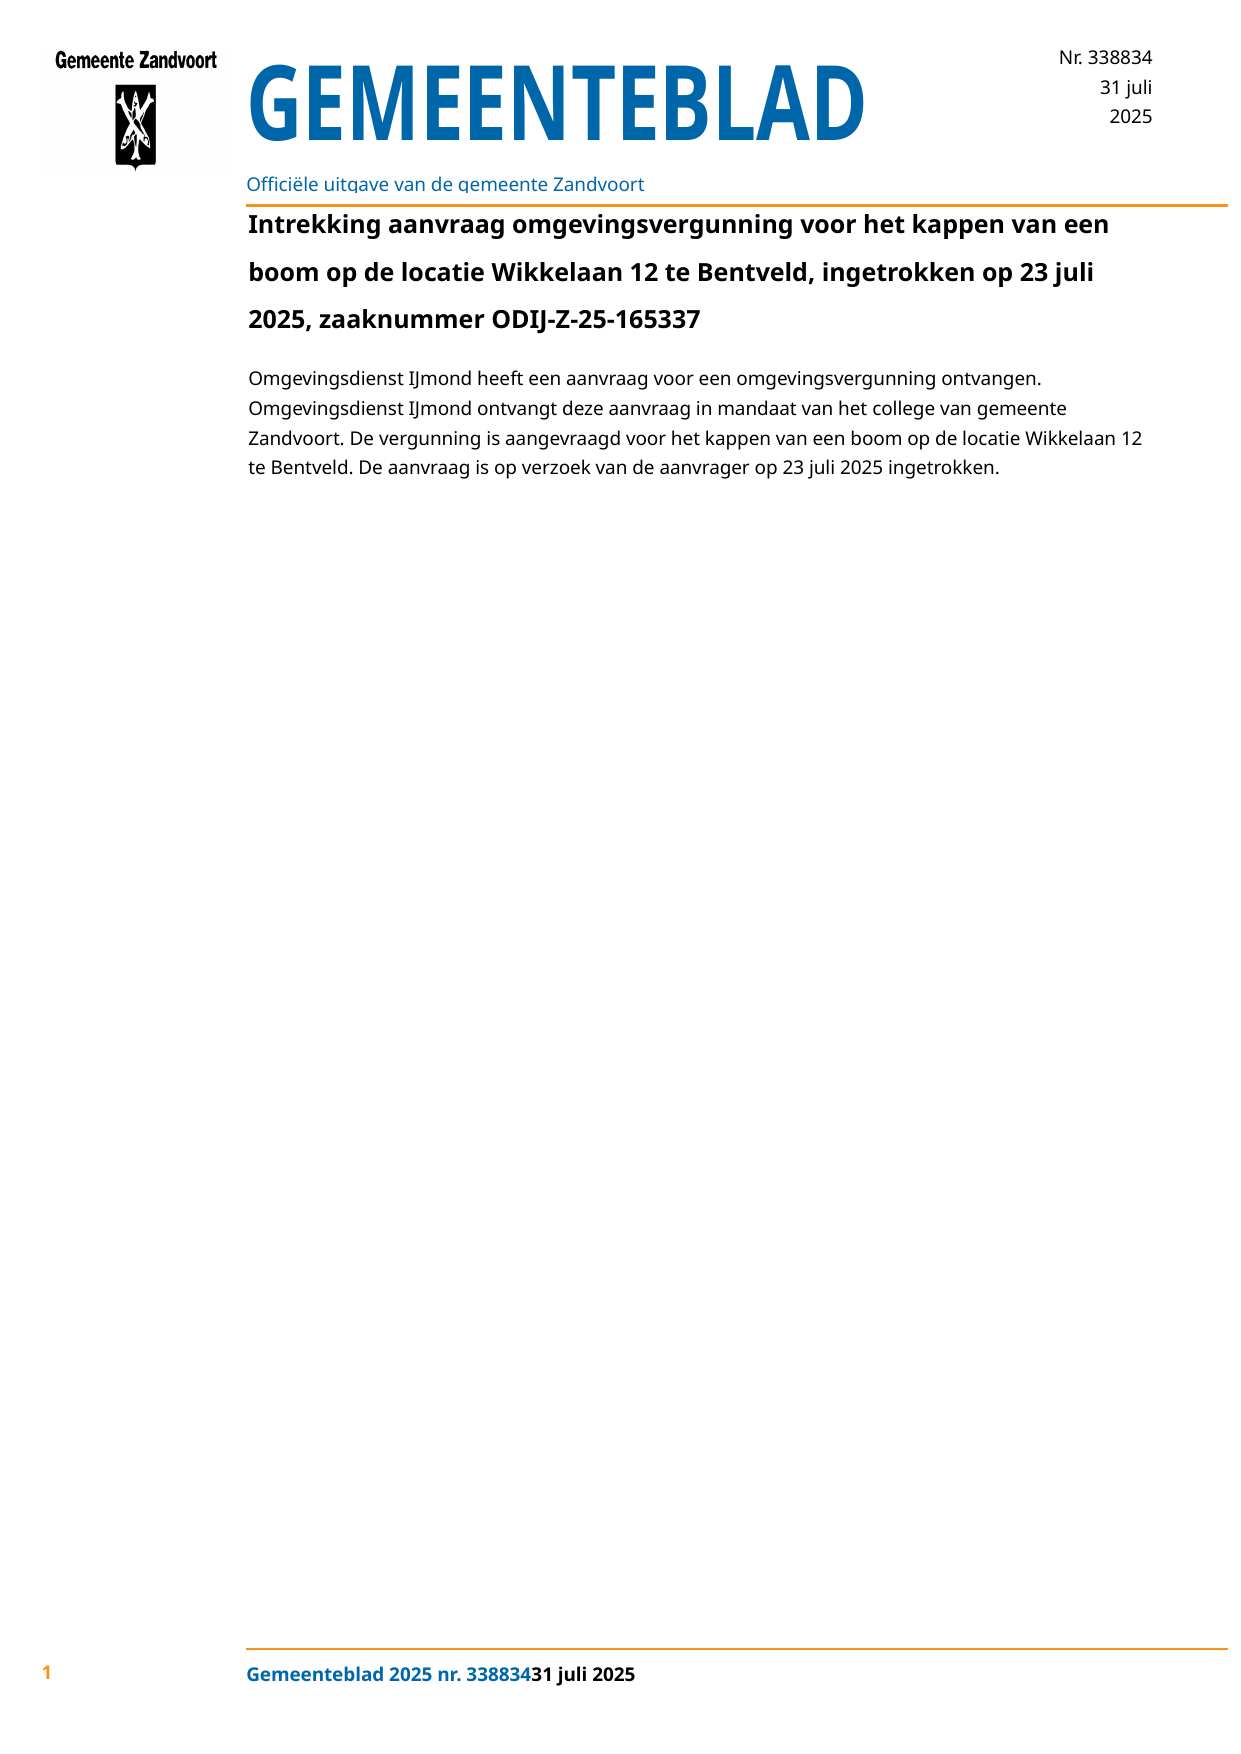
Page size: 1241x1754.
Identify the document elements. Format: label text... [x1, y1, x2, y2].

picture [41, 47, 231, 172]
text Intrekking aanvraag omgevingsvergunning voor het kappen van een boom op de locatie Wikkelaan 12 te Bentveld, ingetrokken op 23 juli 2025, zaaknummer ODIJ-Z-25-165337 [248, 207, 1152, 336]
text Omgevingsdienst IJmond heeft een aanvraag voor een omgevingsvergunning ontvangen. Omgevingsdienst IJmond ontvangt deze aanvraag in mandaat van het college van gemeente Zandvoort. De vergunning is aangevraagd voor het kappen van een boom op de locatie Wikkelaan 12 te Bentveld. De aanvraag is op verzoek van de aanvrager op 23 juli 2025 ingetrokken. [248, 366, 1152, 480]
